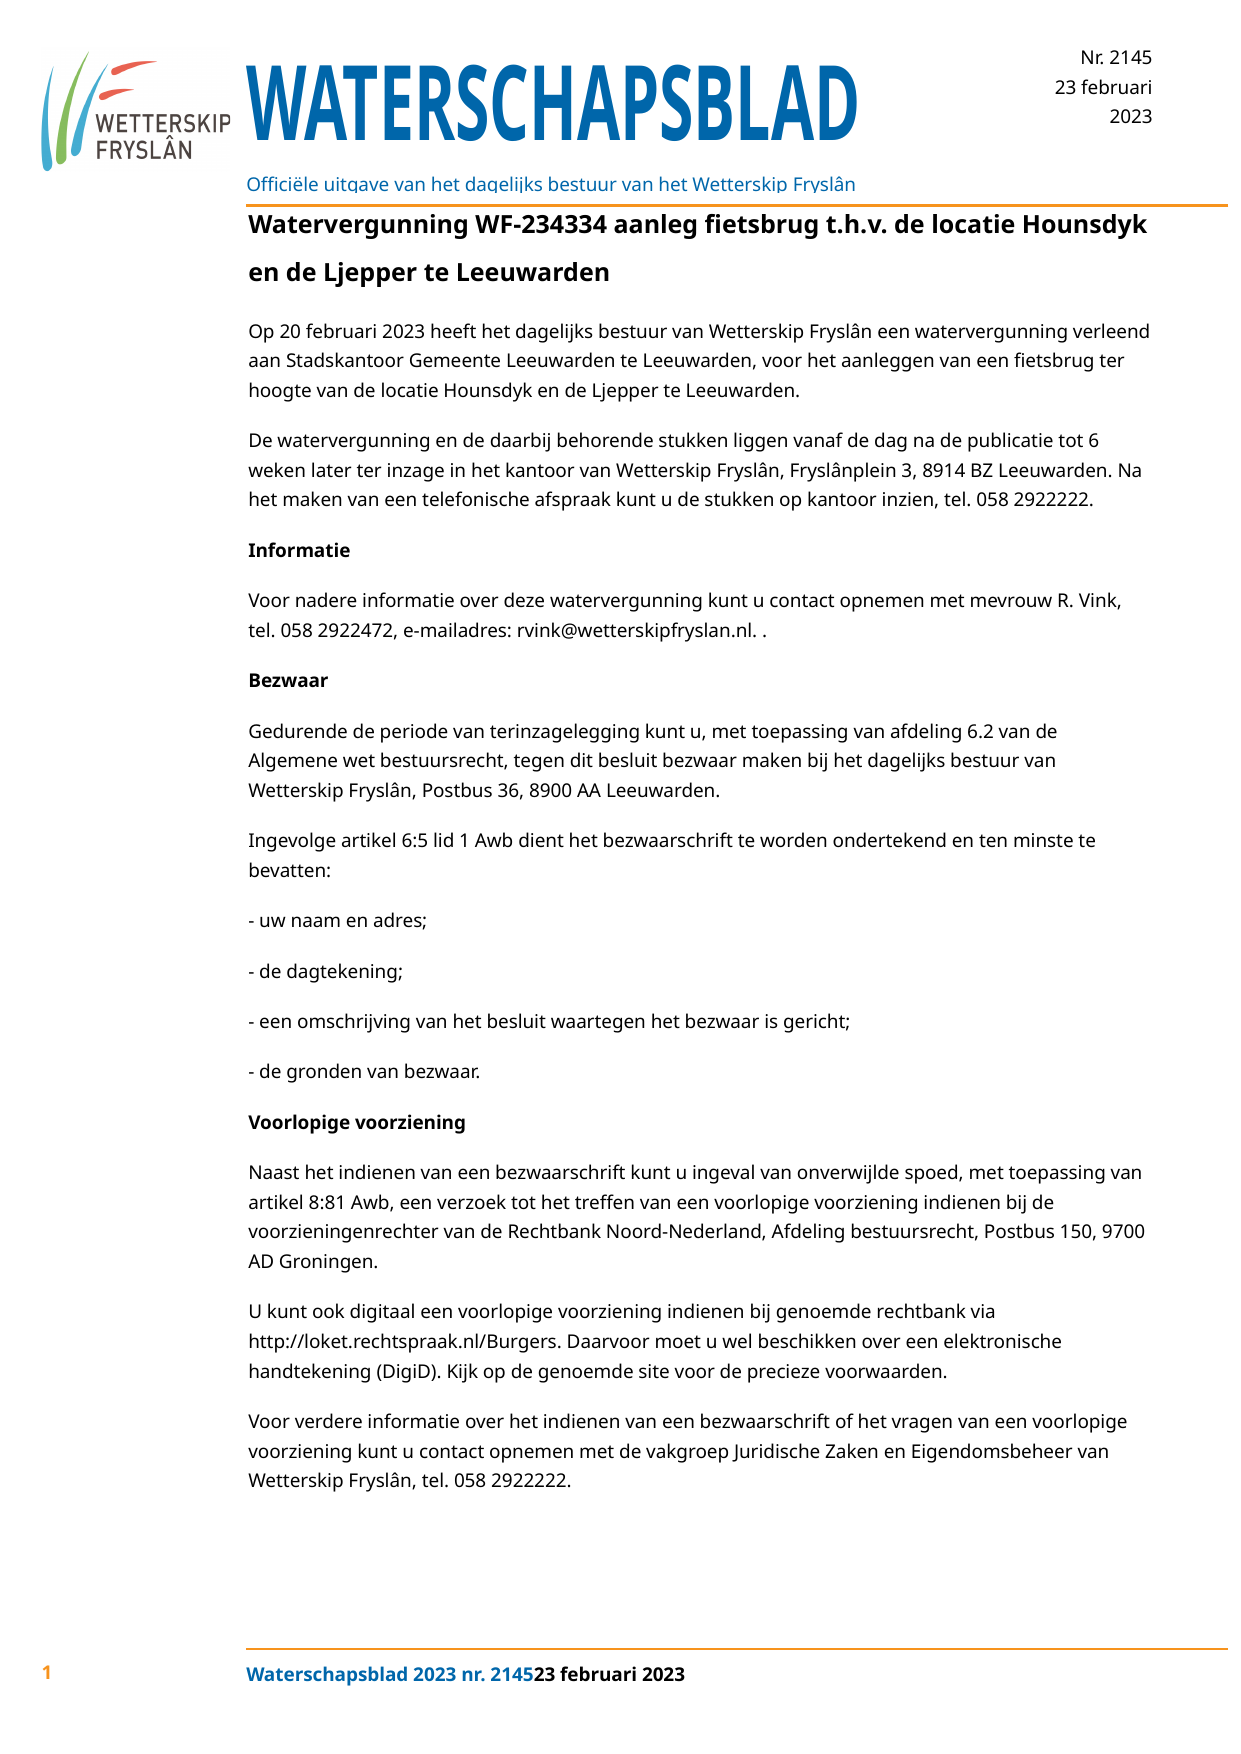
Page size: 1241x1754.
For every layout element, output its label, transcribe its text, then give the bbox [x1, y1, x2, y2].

text Naast het indienen van een bezwaarschrift kunt u ingeval van onverwijlde spoed, met toepassing van artikel 8:81 Awb, een verzoek tot het treffen van een voorlopige voorziening indienen bij de voorzieningenrechter van de Rechtbank Noord-Nederland, Afdeling bestuursrecht, Postbus 150, 9700 AD Groningen. [248, 1159, 1152, 1274]
text - de gronden van bezwaar. [248, 1059, 1152, 1084]
text Bezwaar [248, 667, 1152, 693]
text Informatie [248, 537, 1152, 563]
text Voor verdere informatie over het indienen van een bezwaarschrift of het vragen van een voorlopige voorziening kunt u contact opnemen met de vakgroep Juridische Zaken en Eigendomsbeheer van Wetterskip Fryslân, tel. 058 2922222. [248, 1408, 1152, 1493]
text - de dagtekening; [248, 958, 1152, 984]
text U kunt ook digitaal een voorlopige voorziening indienen bij genoemde rechtbank via http://loket.rechtspraak.nl/Burgers. Daarvoor moet u wel beschikken over een elektronische handtekening (DigiD). Kijk op de genoemde site voor de precieze voorwaarden. [248, 1299, 1152, 1384]
text - een omschrijving van het besluit waartegen het bezwaar is gericht; [248, 1008, 1152, 1034]
text De watervergunning en de daarbij behorende stukken liggen vanaf de dag na de publicatie tot 6 weken later ter inzage in het kantoor van Wetterskip Fryslân, Fryslânplein 3, 8914 BZ Leeuwarden. Na het maken van een telefonische afspraak kunt u de stukken op kantoor inzien, tel. 058 2922222. [248, 427, 1152, 512]
text Op 20 februari 2023 heeft het dagelijks bestuur van Wetterskip Fryslân een watervergunning verleend aan Stadskantoor Gemeente Leeuwarden te Leeuwarden, voor het aanleggen van een fietsbrug ter hoogte van de locatie Hounsdyk en de Ljepper te Leeuwarden. [248, 318, 1152, 403]
text Watervergunning WF-234334 aanleg fietsbrug t.h.v. de locatie Hounsdyk en de Ljepper te Leeuwarden [248, 207, 1152, 288]
picture [41, 47, 231, 172]
text Voor nadere informatie over deze watervergunning kunt u contact opnemen met mevrouw R. Vink, tel. 058 2922472, e-mailadres: rvink@wetterskipfryslan.nl. . [248, 587, 1152, 643]
text Gedurende de periode van terinzagelegging kunt u, met toepassing van afdeling 6.2 van de Algemene wet bestuursrecht, tegen dit besluit bezwaar maken bij het dagelijks bestuur van Wetterskip Fryslân, Postbus 36, 8900 AA Leeuwarden. [248, 718, 1152, 803]
text Voorlopige voorziening [248, 1109, 1152, 1135]
text Ingevolge artikel 6:5 lid 1 Awb dient het bezwaarschrift te worden ondertekend en ten minste te bevatten: [248, 827, 1152, 883]
text - uw naam en adres; [248, 907, 1152, 933]
